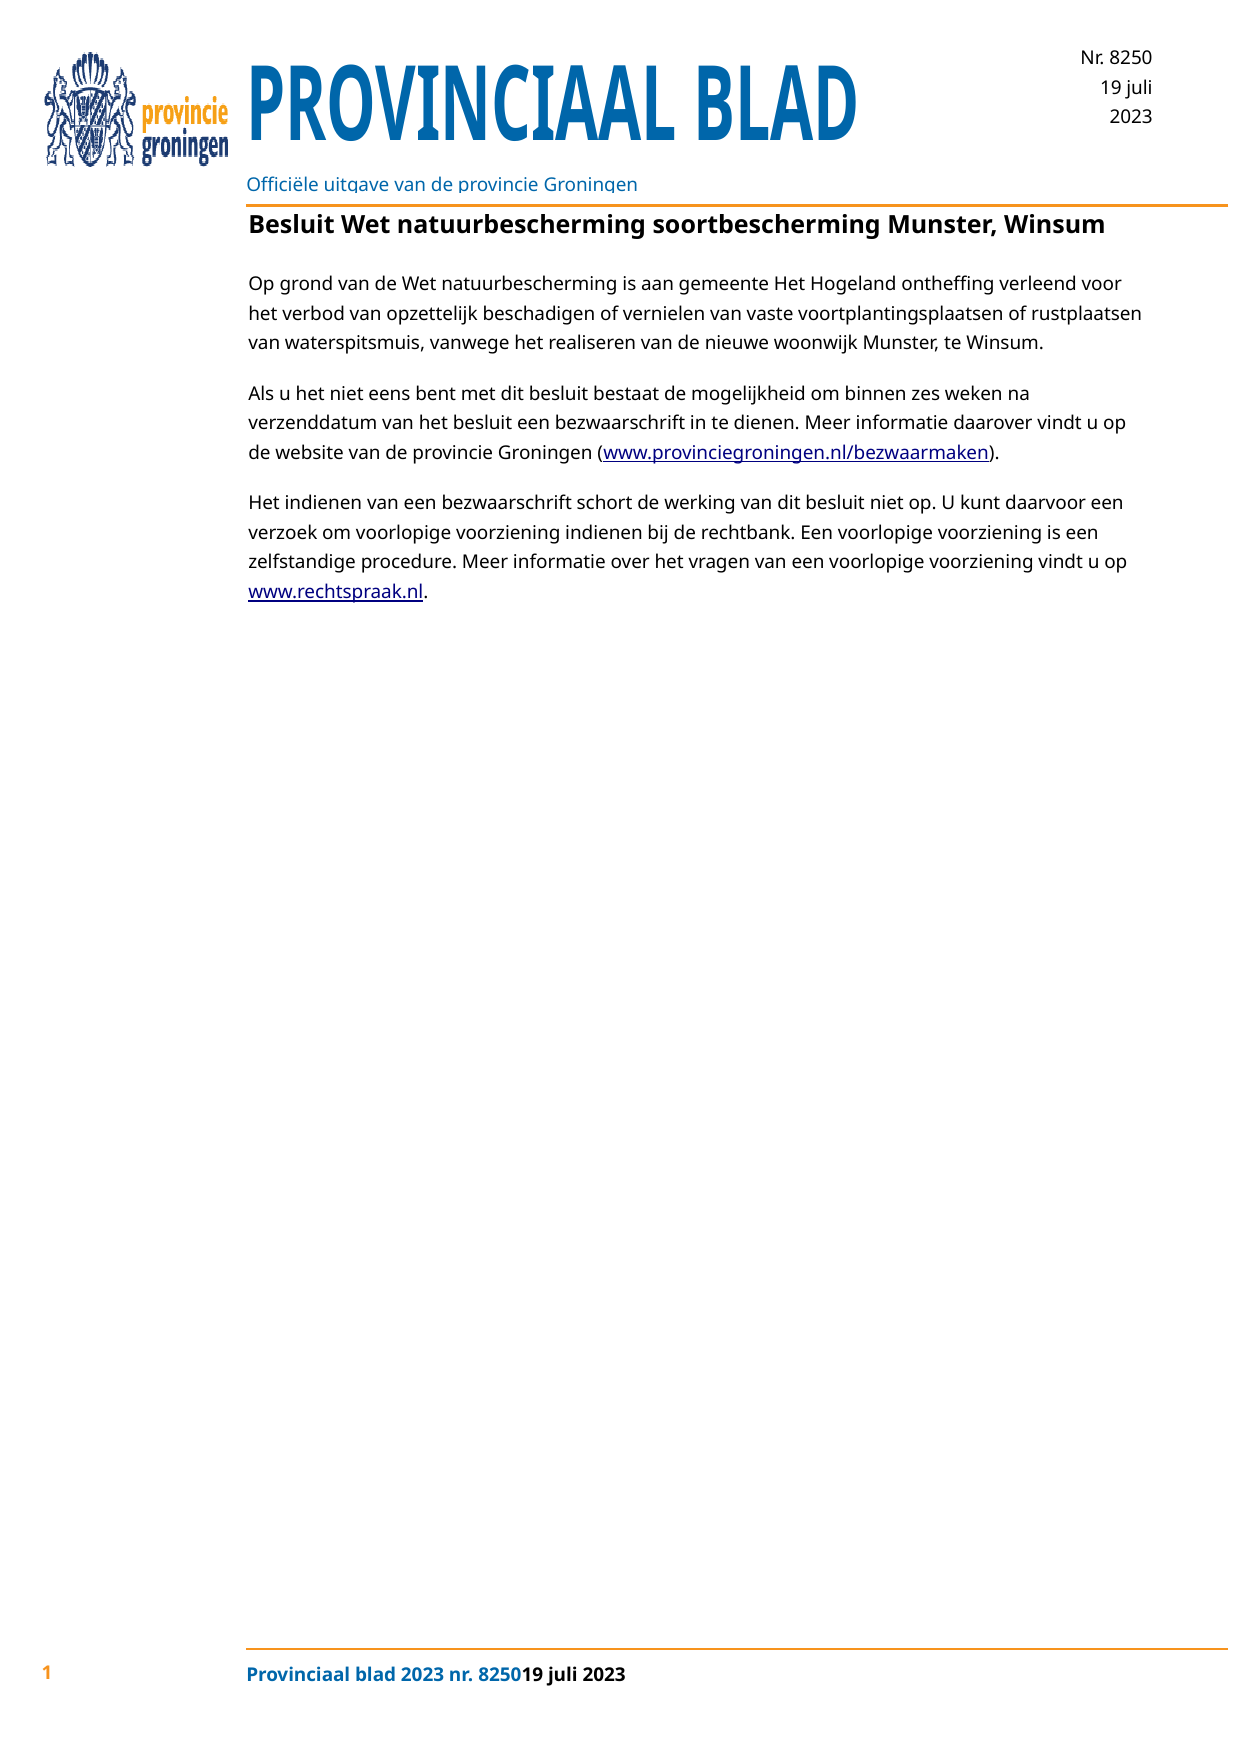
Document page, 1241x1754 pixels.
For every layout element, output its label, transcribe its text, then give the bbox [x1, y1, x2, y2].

text Als u het niet eens bent met dit besluit bestaat de mogelijkheid om binnen zes weken na verzenddatum van het besluit een bezwaarschrift in te dienen. Meer informatie daarover vindt u op de website van de provincie Groningen (www.provinciegroningen.nl/bezwaarmaken). [248, 380, 1152, 465]
text Besluit Wet natuurbescherming soortbescherming Munster, Winsum [248, 207, 1152, 241]
text Het indienen van een bezwaarschrift schort de werking van dit besluit niet op. U kunt daarvoor een verzoek om voorlopige voorziening indienen bij de rechtbank. Een voorlopige voorziening is een zelfstandige procedure. Meer informatie over het vragen van een voorlopige voorziening vindt u op www.rechtspraak.nl. [248, 489, 1152, 604]
picture [41, 47, 231, 172]
text Op grond van de Wet natuurbescherming is aan gemeente Het Hogeland ontheffing verleend voor het verbod van opzettelijk beschadigen of vernielen van vaste voortplantingsplaatsen of rustplaatsen van waterspitsmuis, vanwege het realiseren van de nieuwe woonwijk Munster, te Winsum. [248, 270, 1152, 355]
